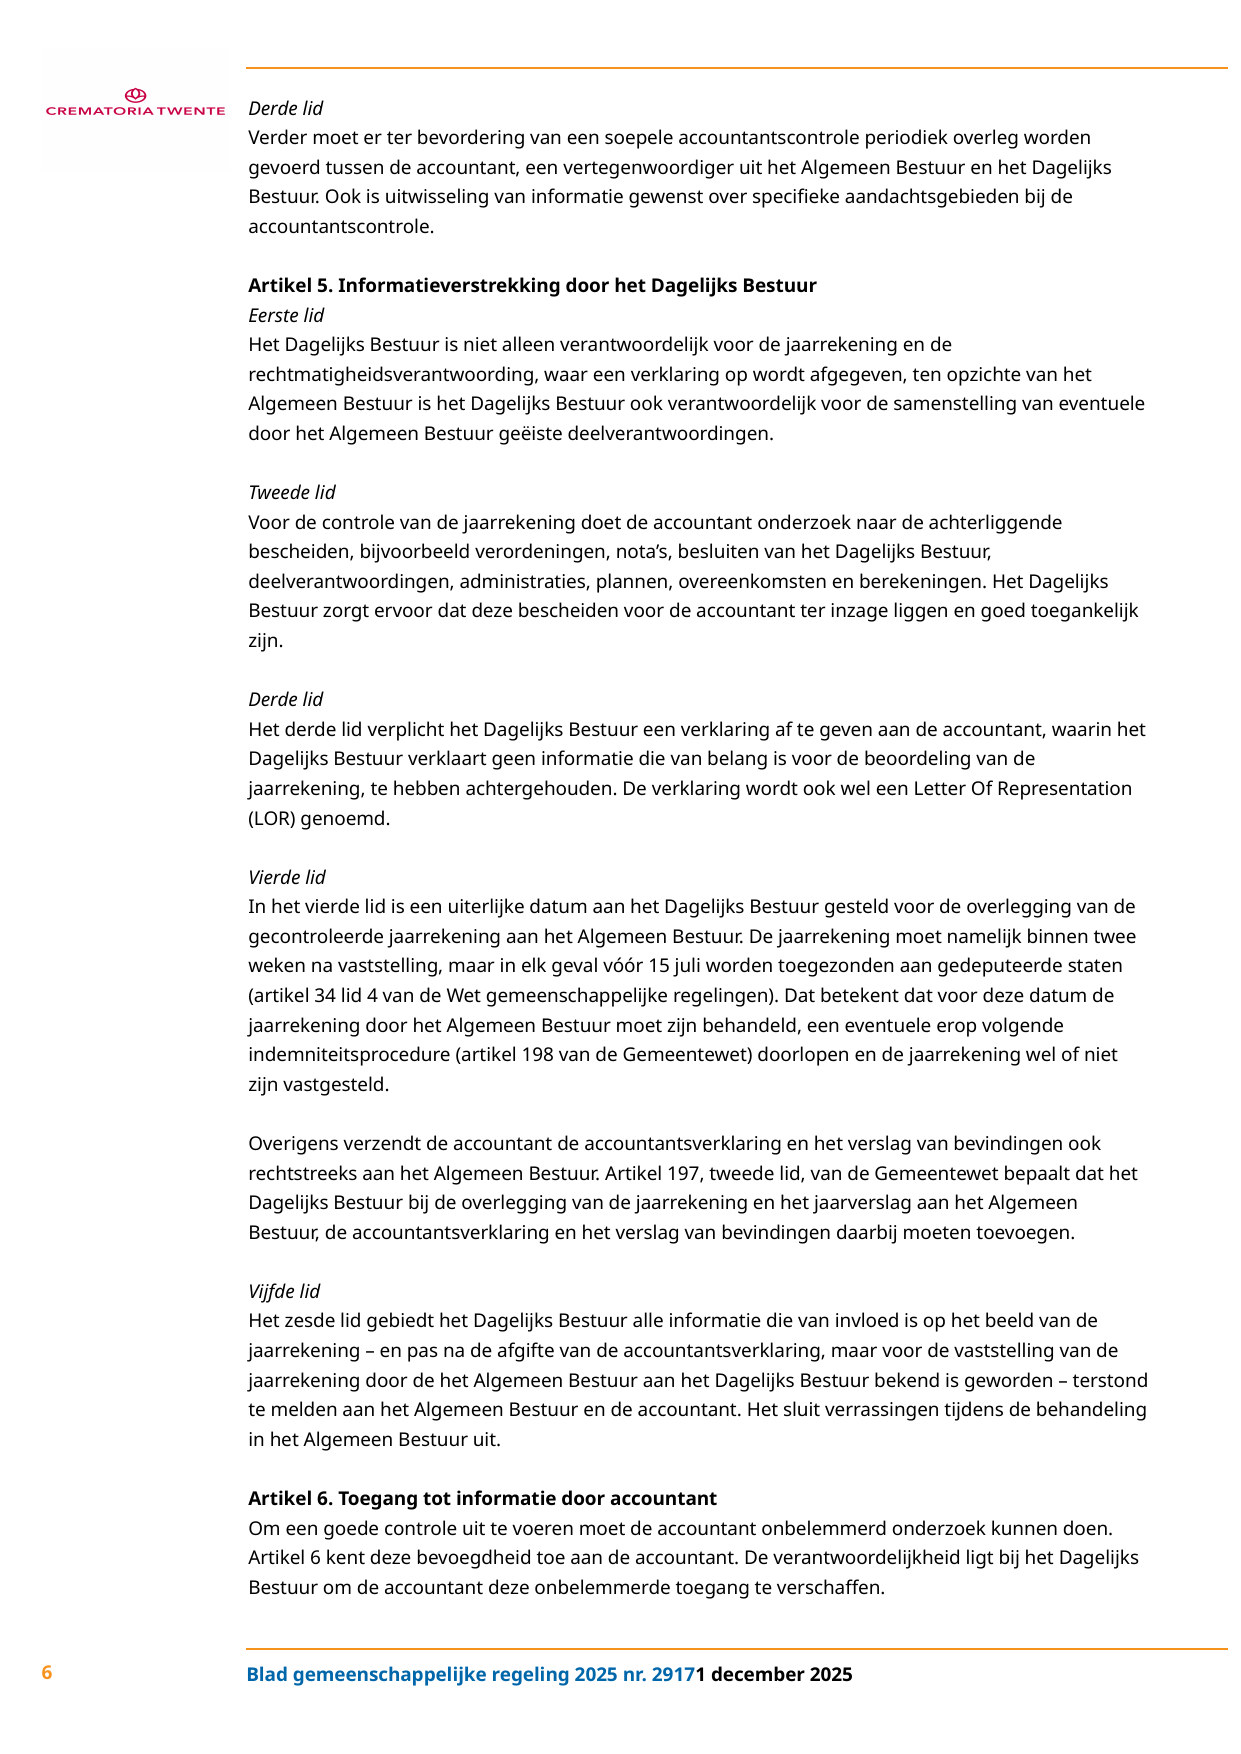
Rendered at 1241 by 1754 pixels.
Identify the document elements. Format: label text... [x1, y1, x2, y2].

text Voor de controle van de jaarrekening doet de accountant onderzoek naar de achterliggende bescheiden, bijvoorbeeld verordeningen, nota’s, besluiten van het Dagelijks Bestuur, deelverantwoordingen, administraties, plannen, overeenkomsten en berekeningen. Het Dagelijks Bestuur zorgt ervoor dat deze bescheiden voor de accountant ter inzage liggen en goed toegankelijk zijn. [248, 509, 1152, 653]
text Het Dagelijks Bestuur is niet alleen verantwoordelijk voor de jaarrekening en de rechtmatigheidsverantwoording, waar een verklaring op wordt afgegeven, ten opzichte van het Algemeen Bestuur is het Dagelijks Bestuur ook verantwoordelijk voor de samenstelling van eventuele door het Algemeen Bestuur geëiste deelverantwoordingen. [248, 331, 1152, 446]
text In het vierde lid is een uiterlijke datum aan het Dagelijks Bestuur gesteld voor de overlegging van de gecontroleerde jaarrekening aan het Algemeen Bestuur. De jaarrekening moet namelijk binnen twee weken na vaststelling, maar in elk geval vóór 15 juli worden toegezonden aan gedeputeerde staten (artikel 34 lid 4 van de Wet gemeenschappelijke regelingen). Dat betekent dat voor deze datum de jaarrekening door het Algemeen Bestuur moet zijn behandeld, een eventuele erop volgende indemniteitsprocedure (artikel 198 van de Gemeentewet) doorlopen en de jaarrekening wel of niet zijn vastgesteld. [248, 893, 1152, 1097]
text Het zesde lid gebiedt het Dagelijks Bestuur alle informatie die van invloed is op het beeld van de jaarrekening – en pas na de afgifte van de accountantsverklaring, maar voor de vaststelling van de jaarrekening door de het Algemeen Bestuur aan het Dagelijks Bestuur bekend is geworden – terstond te melden aan het Algemeen Bestuur en de accountant. Het sluit verrassingen tijdens de behandeling in het Algemeen Bestuur uit. [248, 1308, 1152, 1452]
text Derde lid [248, 95, 1152, 121]
text Het derde lid verplicht het Dagelijks Bestuur een verklaring af te geven aan de accountant, waarin het Dagelijks Bestuur verklaart geen informatie die van belang is voor de beoordeling van de jaarrekening, te hebben achtergehouden. De verklaring wordt ook wel een Letter Of Representation (LOR) genoemd. [248, 716, 1152, 831]
text Vierde lid [248, 864, 1152, 890]
text Om een goede controle uit te voeren moet de accountant onbelemmerd onderzoek kunnen doen. Artikel 6 kent deze bevoegdheid toe aan de accountant. De verantwoordelijkheid ligt bij het Dagelijks Bestuur om de accountant deze onbelemmerde toegang te verschaffen. [248, 1515, 1152, 1600]
text Derde lid [248, 686, 1152, 712]
text Eerste lid [248, 302, 1152, 328]
text Artikel 6. Toegang tot informatie door accountant [248, 1485, 1152, 1511]
text Verder moet er ter bevordering van een soepele accountantscontrole periodiek overleg worden gevoerd tussen de accountant, een vertegenwoordiger uit het Algemeen Bestuur en het Dagelijks Bestuur. Ook is uitwisseling van informatie gewenst over specifieke aandachtsgebieden bij de accountantscontrole. [248, 124, 1152, 239]
picture [41, 47, 231, 172]
text Artikel 5. Informatieverstrekking door het Dagelijks Bestuur [248, 272, 1152, 298]
text Vijfde lid [248, 1278, 1152, 1304]
text Overigens verzendt de accountant de accountantsverklaring en het verslag van bevindingen ook rechtstreeks aan het Algemeen Bestuur. Artikel 197, tweede lid, van de Gemeentewet bepaalt dat het Dagelijks Bestuur bij de overlegging van de jaarrekening en het jaarverslag aan het Algemeen Bestuur, de accountantsverklaring en het verslag van bevindingen daarbij moeten toevoegen. [248, 1130, 1152, 1245]
text Tweede lid [248, 479, 1152, 505]
